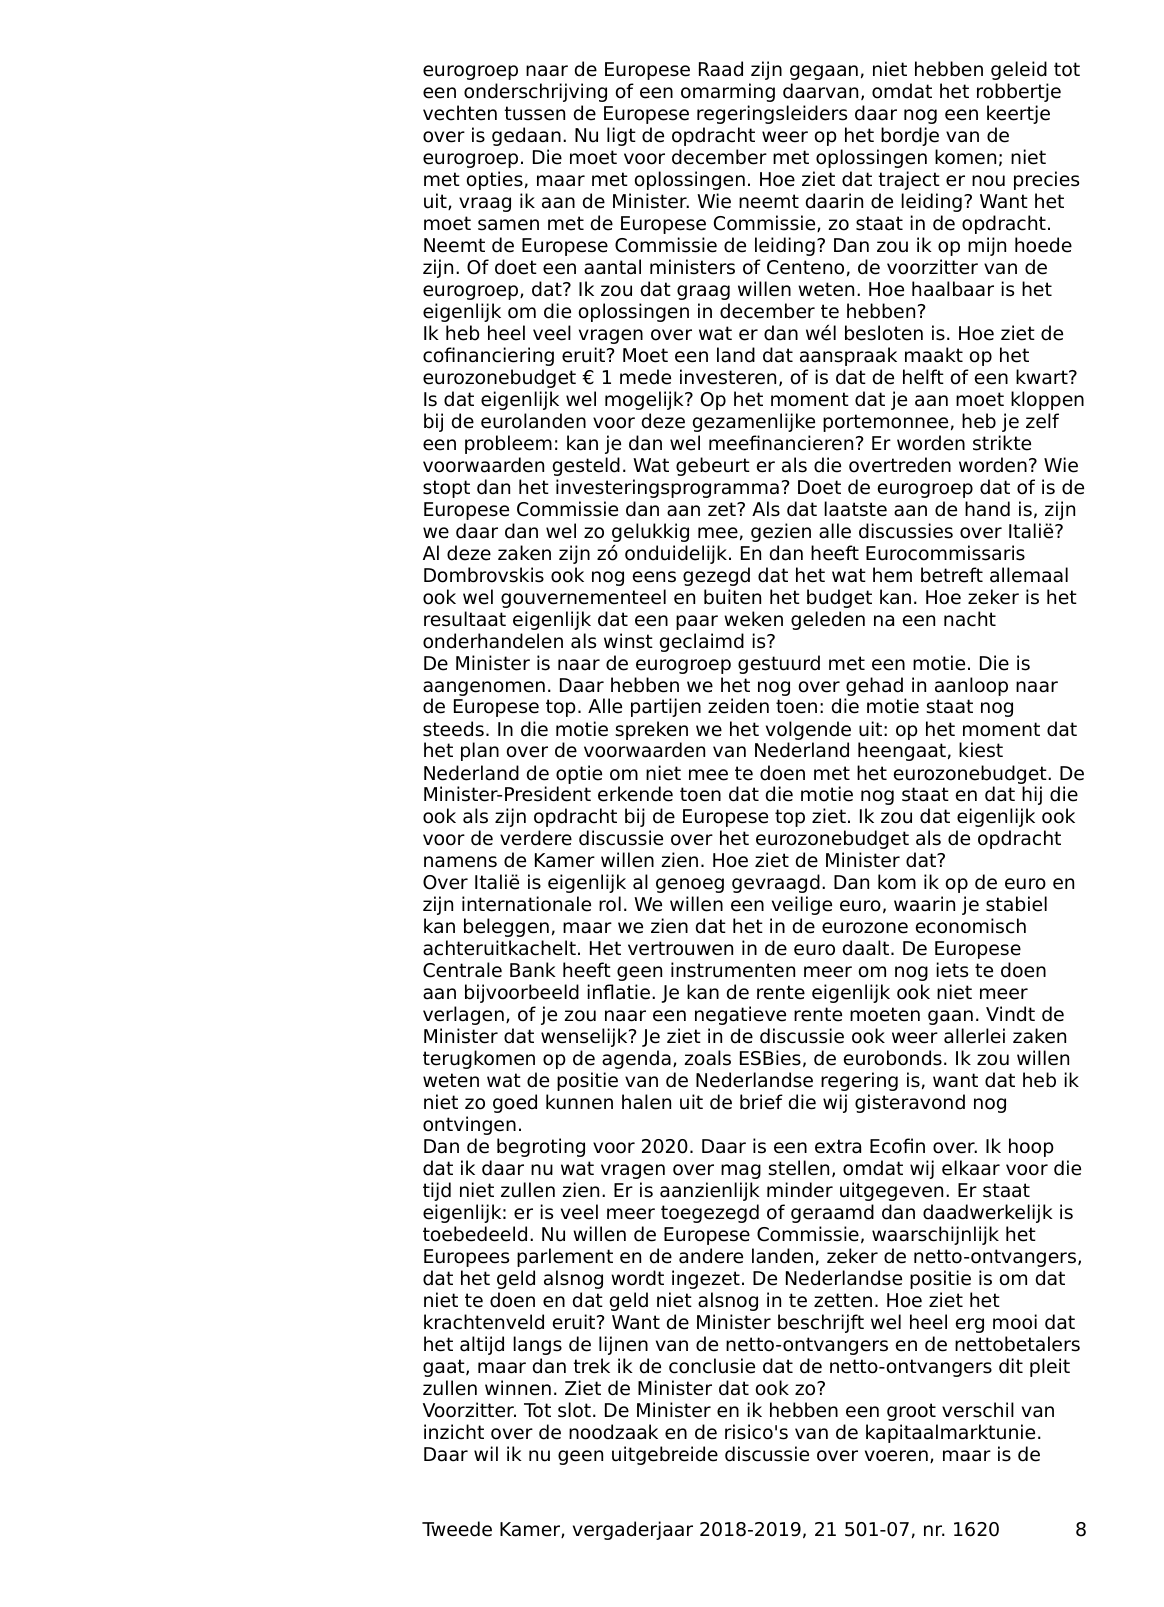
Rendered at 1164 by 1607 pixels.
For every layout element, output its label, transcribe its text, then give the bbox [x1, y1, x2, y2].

text Voorzitter. Tot slot. De Minister en ik hebben een groot verschil van inzicht over de noodzaak en de risico's van de kapitaalmarktunie. Daar wil ik nu geen uitgebreide discussie over voeren, maar is de [422, 1400, 1087, 1466]
text Over Italië is eigenlijk al genoeg gevraagd. Dan kom ik op de euro en zijn internationale rol. We willen een veilige euro, waarin je stabiel kan beleggen, maar we zien dat het in de eurozone economisch achteruitkachelt. Het vertrouwen in de euro daalt. De Europese Centrale Bank heeft geen instrumenten meer om nog iets te doen aan bijvoorbeeld inflatie. Je kan de rente eigenlijk ook niet meer verlagen, of je zou naar een negatieve rente moeten gaan. Vindt de Minister dat wenselijk? Je ziet in de discussie ook weer allerlei zaken terugkomen op de agenda, zoals ESBies, de eurobonds. Ik zou willen weten wat de positie van de Nederlandse regering is, want dat heb ik niet zo goed kunnen halen uit de brief die wij gisteravond nog ontvingen. [422, 872, 1087, 1136]
text Ik heb heel veel vragen over wat er dan wél besloten is. Hoe ziet de cofinanciering eruit? Moet een land dat aanspraak maakt op het eurozonebudget € 1 mede investeren, of is dat de helft of een kwart? Is dat eigenlijk wel mogelijk? Op het moment dat je aan moet kloppen bij de eurolanden voor deze gezamenlijke portemonnee, heb je zelf een probleem: kan je dan wel meefinancieren? Er worden strikte voorwaarden gesteld. Wat gebeurt er als die overtreden worden? Wie stopt dan het investeringsprogramma? Doet de eurogroep dat of is de Europese Commissie dan aan zet? Als dat laatste aan de hand is, zijn we daar dan wel zo gelukkig mee, gezien alle discussies over Italië? Al deze zaken zijn zó onduidelijk. En dan heeft Eurocommissaris Dombrovskis ook nog eens gezegd dat het wat hem betreft allemaal ook wel gouvernementeel en buiten het budget kan. Hoe zeker is het resultaat eigenlijk dat een paar weken geleden na een nacht onderhandelen als winst geclaimd is? [422, 323, 1087, 652]
text eurogroep naar de Europese Raad zijn gegaan, niet hebben geleid tot een onderschrijving of een omarming daarvan, omdat het robbertje vechten tussen de Europese regeringsleiders daar nog een keertje over is gedaan. Nu ligt de opdracht weer op het bordje van de eurogroep. Die moet voor december met oplossingen komen; niet met opties, maar met oplossingen. Hoe ziet dat traject er nou precies uit, vraag ik aan de Minister. Wie neemt daarin de leiding? Want het moet samen met de Europese Commissie, zo staat in de opdracht. Neemt de Europese Commissie de leiding? Dan zou ik op mijn hoede zijn. Of doet een aantal ministers of Centeno, de voorzitter van de eurogroep, dat? Ik zou dat graag willen weten. Hoe haalbaar is het eigenlijk om die oplossingen in december te hebben? [422, 59, 1087, 323]
text De Minister is naar de eurogroep gestuurd met een motie. Die is aangenomen. Daar hebben we het nog over gehad in aanloop naar de Europese top. Alle partijen zeiden toen: die motie staat nog steeds. In die motie spreken we het volgende uit: op het moment dat het plan over de voorwaarden van Nederland heengaat, kiest Nederland de optie om niet mee te doen met het eurozonebudget. De Minister-President erkende toen dat die motie nog staat en dat hij die ook als zijn opdracht bij de Europese top ziet. Ik zou dat eigenlijk ook voor de verdere discussie over het eurozonebudget als de opdracht namens de Kamer willen zien. Hoe ziet de Minister dat? [422, 652, 1087, 872]
text Dan de begroting voor 2020. Daar is een extra Ecofin over. Ik hoop dat ik daar nu wat vragen over mag stellen, omdat wij elkaar voor die tijd niet zullen zien. Er is aanzienlijk minder uitgegeven. Er staat eigenlijk: er is veel meer toegezegd of geraamd dan daadwerkelijk is toebedeeld. Nu willen de Europese Commissie, waarschijnlijk het Europees parlement en de andere landen, zeker de netto-ontvangers, dat het geld alsnog wordt ingezet. De Nederlandse positie is om dat niet te doen en dat geld niet alsnog in te zetten. Hoe ziet het krachtenveld eruit? Want de Minister beschrijft wel heel erg mooi dat het altijd langs de lijnen van de netto-ontvangers en de nettobetalers gaat, maar dan trek ik de conclusie dat de netto-ontvangers dit pleit zullen winnen. Ziet de Minister dat ook zo? [422, 1136, 1087, 1400]
